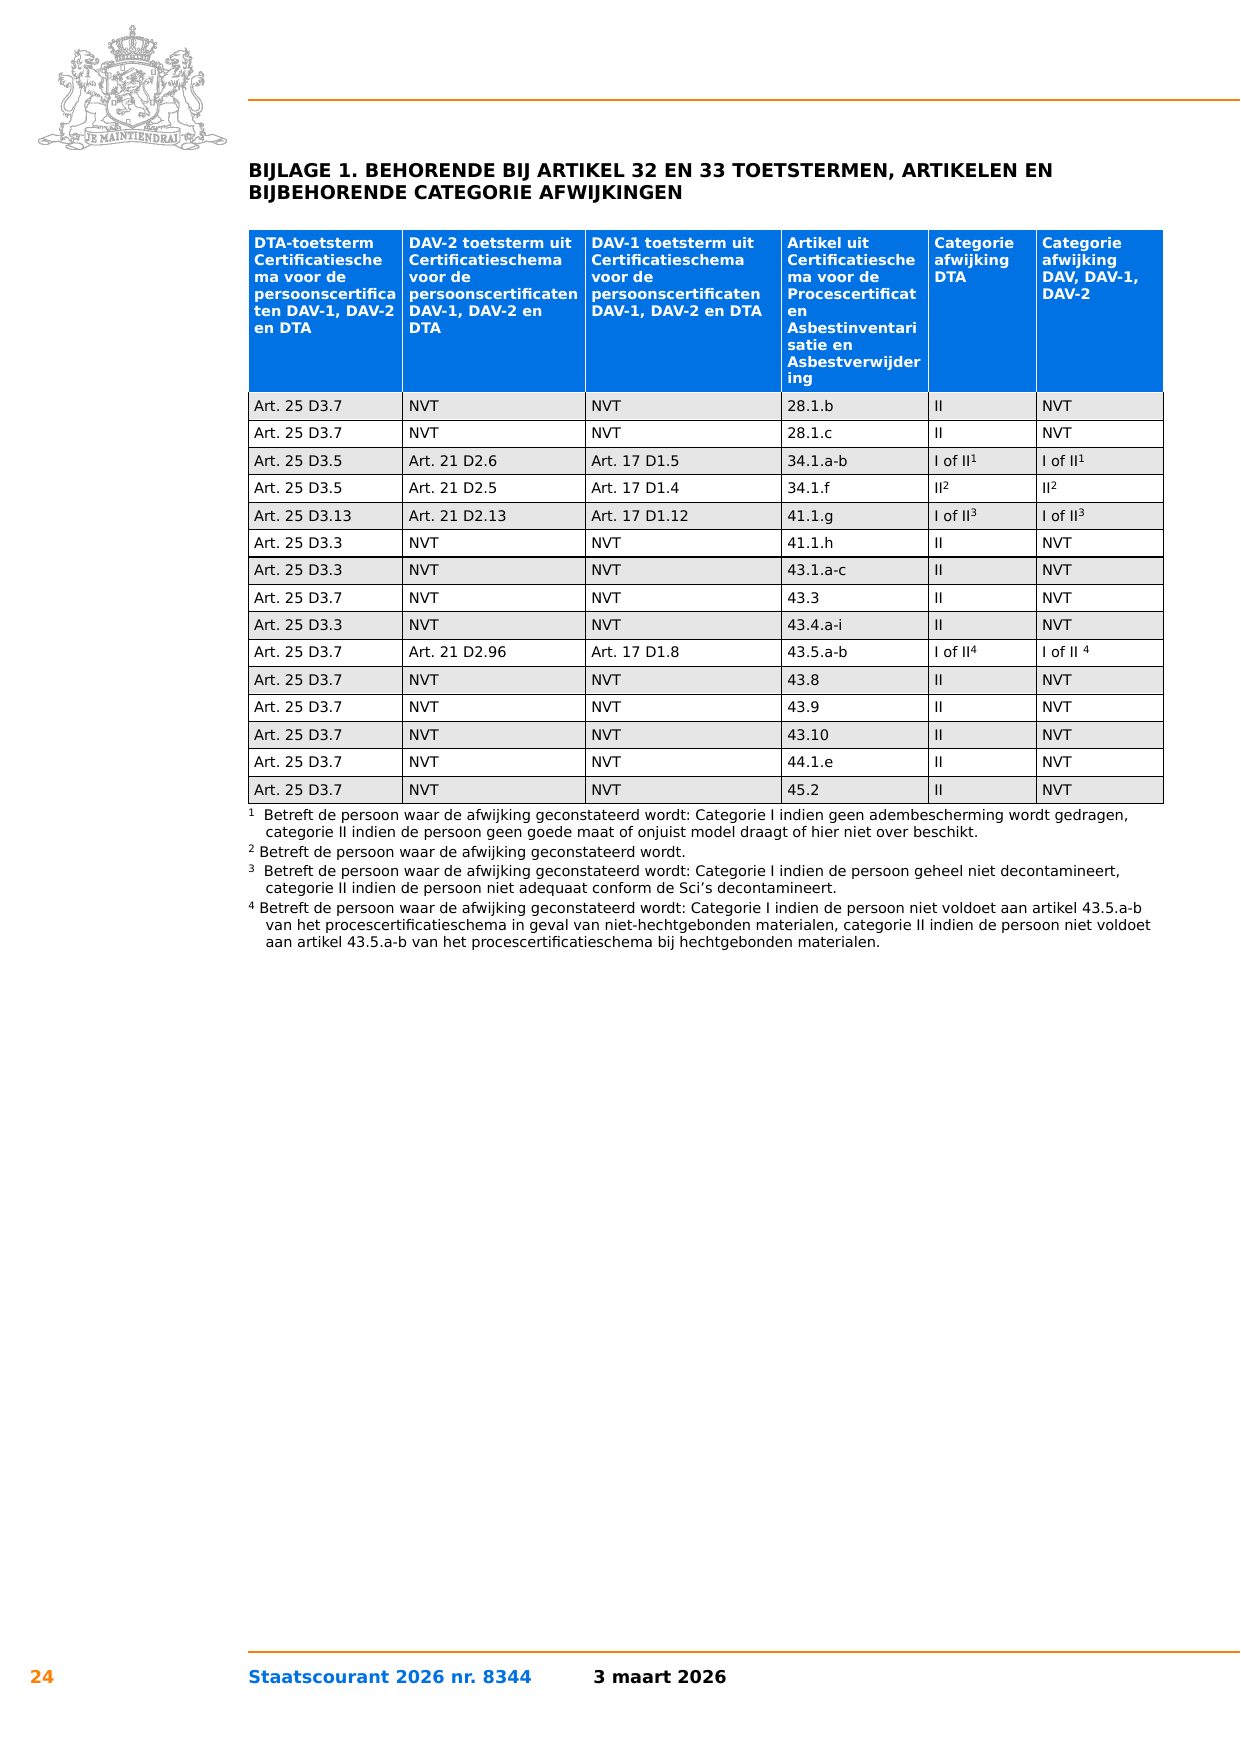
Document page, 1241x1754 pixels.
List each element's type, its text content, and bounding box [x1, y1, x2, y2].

table_cell 45.2 [782, 777, 928, 803]
table_cell NVT [403, 749, 585, 776]
table_cell NVT [586, 667, 781, 693]
table_cell Art. 17 D1.8 [586, 640, 781, 666]
table_cell Art. 21 D2.13 [403, 503, 585, 529]
table_cell NVT [586, 558, 781, 584]
table_cell II [929, 421, 1036, 447]
table_cell 43.8 [782, 667, 928, 693]
table_cell NVT [1037, 612, 1163, 639]
table_cell NVT [586, 421, 781, 447]
table_cell Art. 25 D3.7 [249, 640, 402, 666]
table_cell 43.1.a-c [782, 558, 928, 584]
table_cell II [929, 777, 1036, 803]
table_cell 43.9 [782, 695, 928, 721]
table_cell II2 [929, 475, 1036, 502]
table_cell II [929, 667, 1036, 693]
table_cell NVT [403, 558, 585, 584]
table_cell 34.1.f [782, 475, 928, 502]
table_cell NVT [586, 749, 781, 776]
table_cell NVT [1037, 667, 1163, 693]
table_cell 43.3 [782, 585, 928, 611]
table_cell NVT [1037, 777, 1163, 803]
table_cell NVT [403, 722, 585, 748]
table_cell Art. 17 D1.12 [586, 503, 781, 529]
table_cell I of II3 [1037, 503, 1163, 529]
table_header Categorie afwijking DAV, DAV-1, DAV-2 [1037, 230, 1163, 392]
table_header DAV-1 toetsterm uit Certificatieschema voor de persoonscertificaten DAV-1, DAV-2 en DTA [586, 230, 781, 392]
table_cell II [929, 722, 1036, 748]
table_cell Art. 21 D2.6 [403, 448, 585, 474]
table_cell II [929, 393, 1036, 419]
table_cell 43.10 [782, 722, 928, 748]
subtitle BIJLAGE 1. BEHORENDE BIJ ARTIKEL 32 EN 33 TOETSTERMEN, ARTIKELEN EN BIJBEHORENDE CATEGORIE AFWIJKINGEN [248, 160, 1163, 204]
table_cell II [929, 695, 1036, 721]
table_cell Art. 21 D2.5 [403, 475, 585, 502]
table_cell NVT [403, 585, 585, 611]
table_cell I of II4 [929, 640, 1036, 666]
table_cell Art. 25 D3.5 [249, 448, 402, 474]
table_header Categorie afwijking DTA [929, 230, 1036, 392]
table_cell II [929, 749, 1036, 776]
table_cell Art. 17 D1.5 [586, 448, 781, 474]
table_cell NVT [1037, 695, 1163, 721]
table_cell Art. 25 D3.3 [249, 558, 402, 584]
table_cell 43.4.a-i [782, 612, 928, 639]
table_cell NVT [586, 722, 781, 748]
table_cell NVT [1037, 558, 1163, 584]
table_cell NVT [403, 421, 585, 447]
table_cell 28.1.c [782, 421, 928, 447]
table_cell Art. 25 D3.5 [249, 475, 402, 502]
table_cell NVT [586, 695, 781, 721]
table_cell NVT [403, 695, 585, 721]
table_cell NVT [403, 777, 585, 803]
table_cell NVT [1037, 393, 1163, 419]
table_cell I of II1 [1037, 448, 1163, 474]
table_cell Art. 25 D3.7 [249, 722, 402, 748]
table_cell Art. 25 D3.13 [249, 503, 402, 529]
table_cell NVT [1037, 530, 1163, 556]
table_header DTA-toetsterm Certificatieschema voor de persoonscertificaten DAV-1, DAV-2 en DTA [249, 230, 402, 392]
table_cell NVT [586, 393, 781, 419]
table_cell Art. 25 D3.7 [249, 777, 402, 803]
table_cell 41.1.h [782, 530, 928, 556]
table_cell NVT [586, 612, 781, 639]
table_cell Art. 25 D3.7 [249, 695, 402, 721]
table_cell NVT [1037, 749, 1163, 776]
table_cell NVT [403, 393, 585, 419]
table_cell Art. 25 D3.3 [249, 530, 402, 556]
table_cell NVT [586, 777, 781, 803]
table_cell NVT [403, 612, 585, 639]
table_cell Art. 17 D1.4 [586, 475, 781, 502]
table_cell 43.5.a-b [782, 640, 928, 666]
table_cell NVT [403, 667, 585, 693]
table_cell 41.1.g [782, 503, 928, 529]
picture [38, 25, 227, 150]
table_cell II [929, 558, 1036, 584]
table_cell I of II1 [929, 448, 1036, 474]
table_cell NVT [1037, 421, 1163, 447]
table_cell I of II3 [929, 503, 1036, 529]
table_cell 28.1.b [782, 393, 928, 419]
table_cell NVT [586, 530, 781, 556]
table_cell 1 Betreft de persoon waar de afwijking geconstateerd wordt: Categorie I indien geen adembescherming wordt gedragen, categorie II indien de persoon geen goede maat of onjuist model draagt of hier niet over beschikt. 2 Betreft de persoon waar de afwijking geconstateerd wordt. 3 Betreft de persoon waar de afwijking geconstateerd wordt: Categorie I indien de persoon geheel niet decontamineert, categorie II indien de persoon niet adequaat conform de Sci’s decontamineert. 4 Betreft de persoon waar de afwijking geconstateerd wordt: Categorie I indien de persoon niet voldoet aan artikel 43.5.a-b van het procescertificatieschema in geval van niet-hechtgebonden materialen, categorie II indien de persoon niet voldoet aan artikel 43.5.a-b van het procescertificatieschema bij hechtgebonden materialen. [248, 804, 1163, 951]
table_cell I of II 4 [1037, 640, 1163, 666]
table_cell II [929, 530, 1036, 556]
table_cell Art. 25 D3.7 [249, 393, 402, 419]
table_cell Art. 25 D3.7 [249, 667, 402, 693]
table_cell Art. 25 D3.7 [249, 421, 402, 447]
table_cell 34.1.a-b [782, 448, 928, 474]
table_cell NVT [1037, 722, 1163, 748]
table_cell Art. 21 D2.96 [403, 640, 585, 666]
table_cell Art. 25 D3.7 [249, 585, 402, 611]
table_header Artikel uit Certificatieschema voor de Procescertificaten Asbestinventarisatie en Asbestverwijdering [782, 230, 928, 392]
table_cell II2 [1037, 475, 1163, 502]
table_cell II [929, 585, 1036, 611]
table_cell NVT [586, 585, 781, 611]
table_cell Art. 25 D3.7 [249, 749, 402, 776]
table_header DAV-2 toetsterm uit Certificatieschema voor de persoonscertificaten DAV-1, DAV-2 en DTA [403, 230, 585, 392]
table_cell 44.1.e [782, 749, 928, 776]
table_cell II [929, 612, 1036, 639]
table_cell NVT [403, 530, 585, 556]
table_cell NVT [1037, 585, 1163, 611]
table_cell Art. 25 D3.3 [249, 612, 402, 639]
